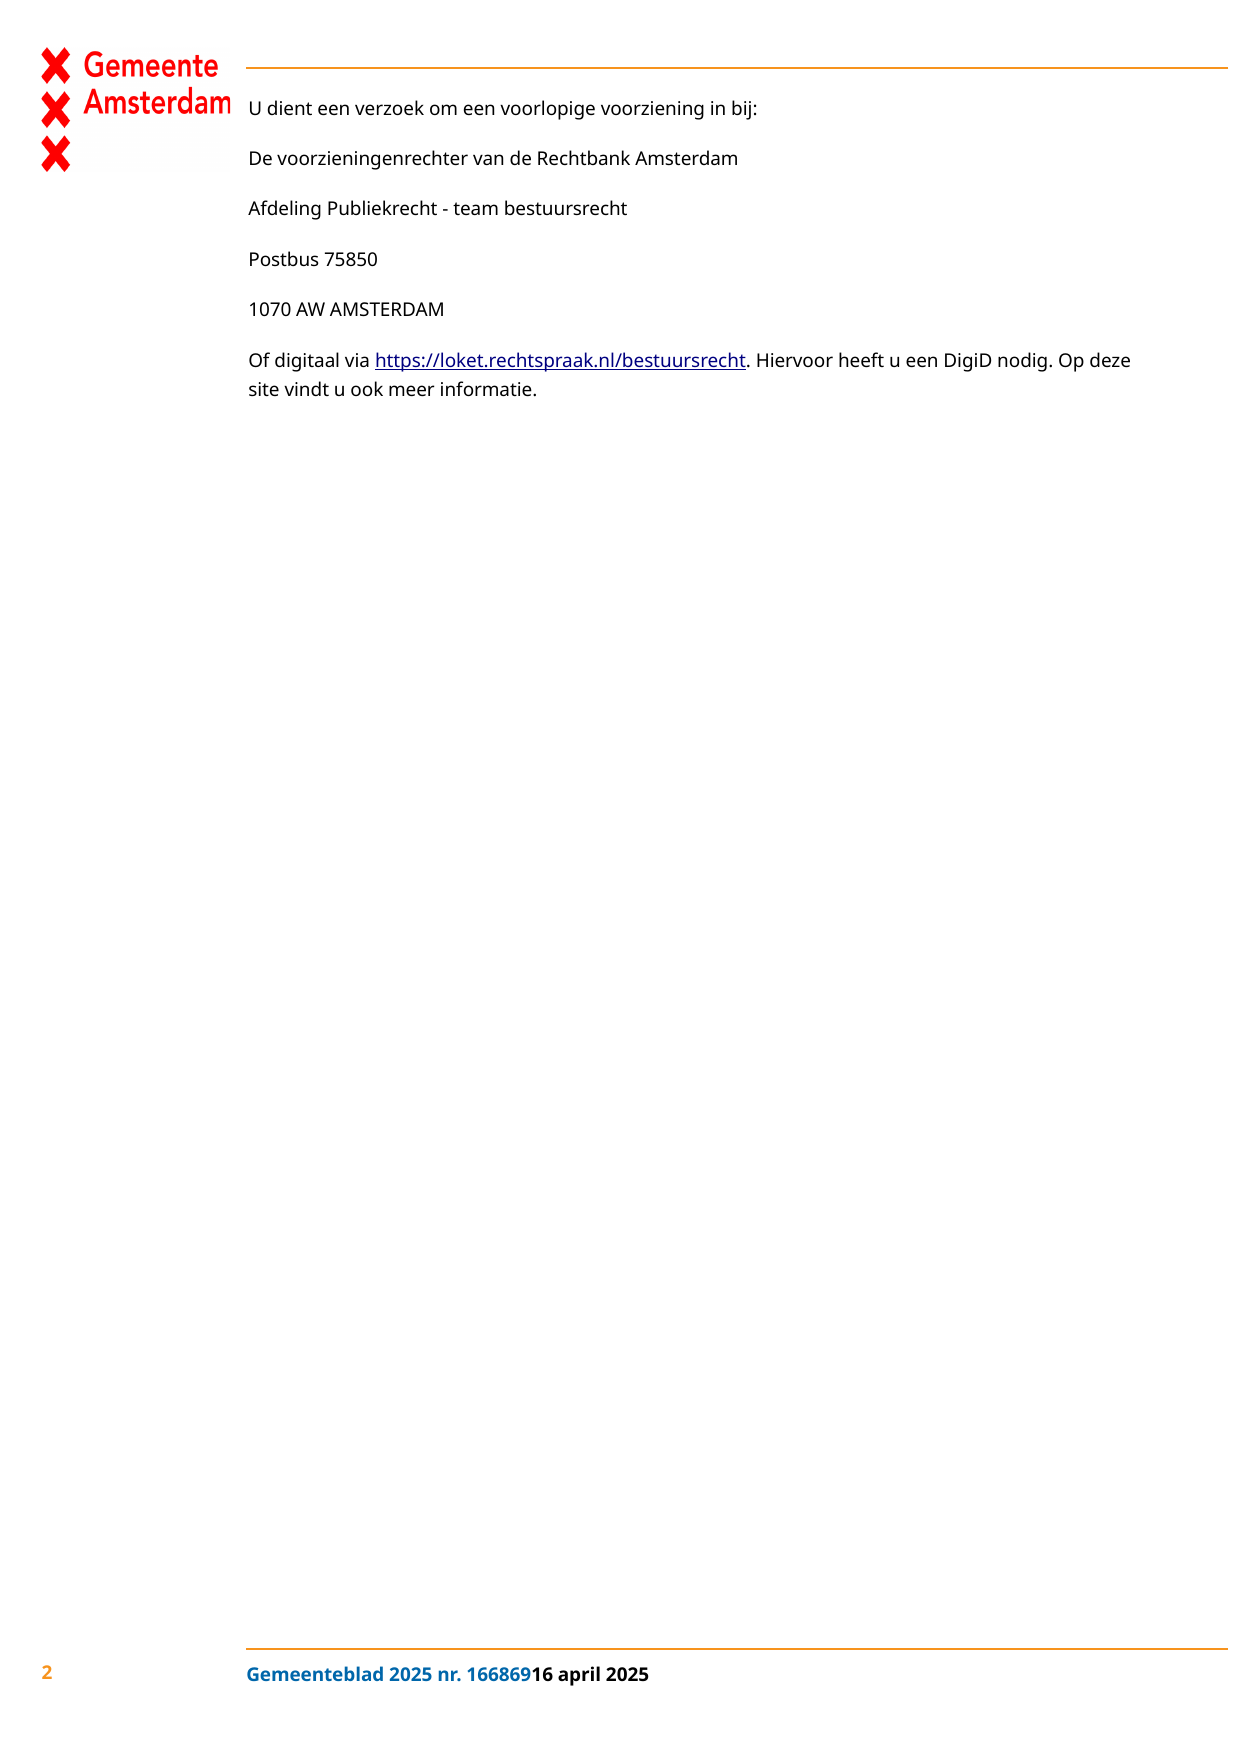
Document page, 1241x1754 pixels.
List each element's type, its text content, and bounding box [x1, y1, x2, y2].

picture [41, 47, 231, 172]
text U dient een verzoek om een voorlopige voorziening in bij: [248, 95, 1152, 121]
text De voorzieningenrechter van de Rechtbank Amsterdam [248, 145, 1152, 171]
text Afdeling Publiekrecht - team bestuursrecht [248, 196, 1152, 221]
text 1070 AW AMSTERDAM [248, 296, 1152, 322]
text Postbus 75850 [248, 246, 1152, 272]
text Of digitaal via https://loket.rechtspraak.nl/bestuursrecht. Hiervoor heeft u een DigiD nodig. Op deze site vindt u ook meer informatie. [248, 347, 1152, 402]
